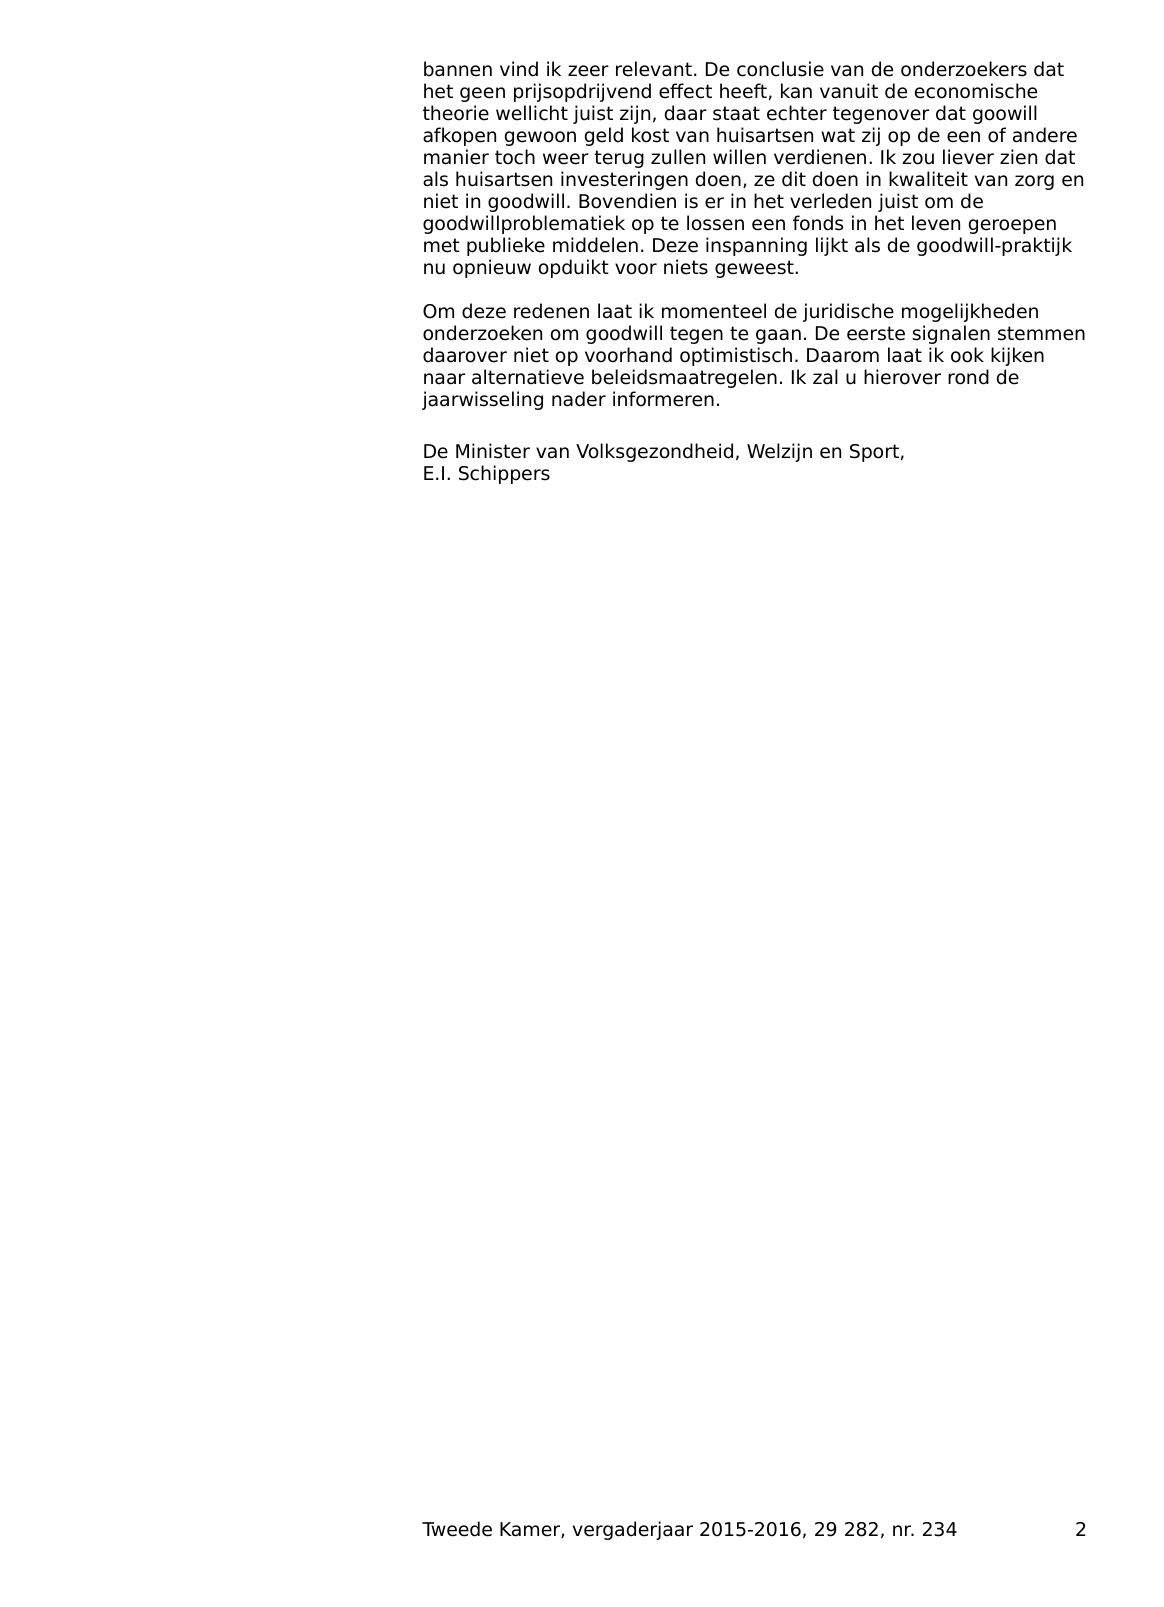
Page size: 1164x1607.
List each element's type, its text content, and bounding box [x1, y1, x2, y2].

text Om deze redenen laat ik momenteel de juridische mogelijkheden onderzoeken om goodwill tegen te gaan. De eerste signalen stemmen daarover niet op voorhand optimistisch. Daarom laat ik ook kijken naar alternatieve beleidsmaatregelen. Ik zal u hierover rond de jaarwisseling nader informeren. [422, 301, 1087, 411]
text De Minister van Volksgezondheid, Welzijn en Sport, E.I. Schippers [422, 441, 1087, 485]
text bannen vind ik zeer relevant. De conclusie van de onderzoekers dat het geen prijsopdrijvend effect heeft, kan vanuit de economische theorie wellicht juist zijn, daar staat echter tegenover dat goowill afkopen gewoon geld kost van huisartsen wat zij op de een of andere manier toch weer terug zullen willen verdienen. Ik zou liever zien dat als huisartsen investeringen doen, ze dit doen in kwaliteit van zorg en niet in goodwill. Bovendien is er in het verleden juist om de goodwillproblematiek op te lossen een fonds in het leven geroepen met publieke middelen. Deze inspanning lijkt als de goodwill-praktijk nu opnieuw opduikt voor niets geweest. [422, 59, 1087, 279]
